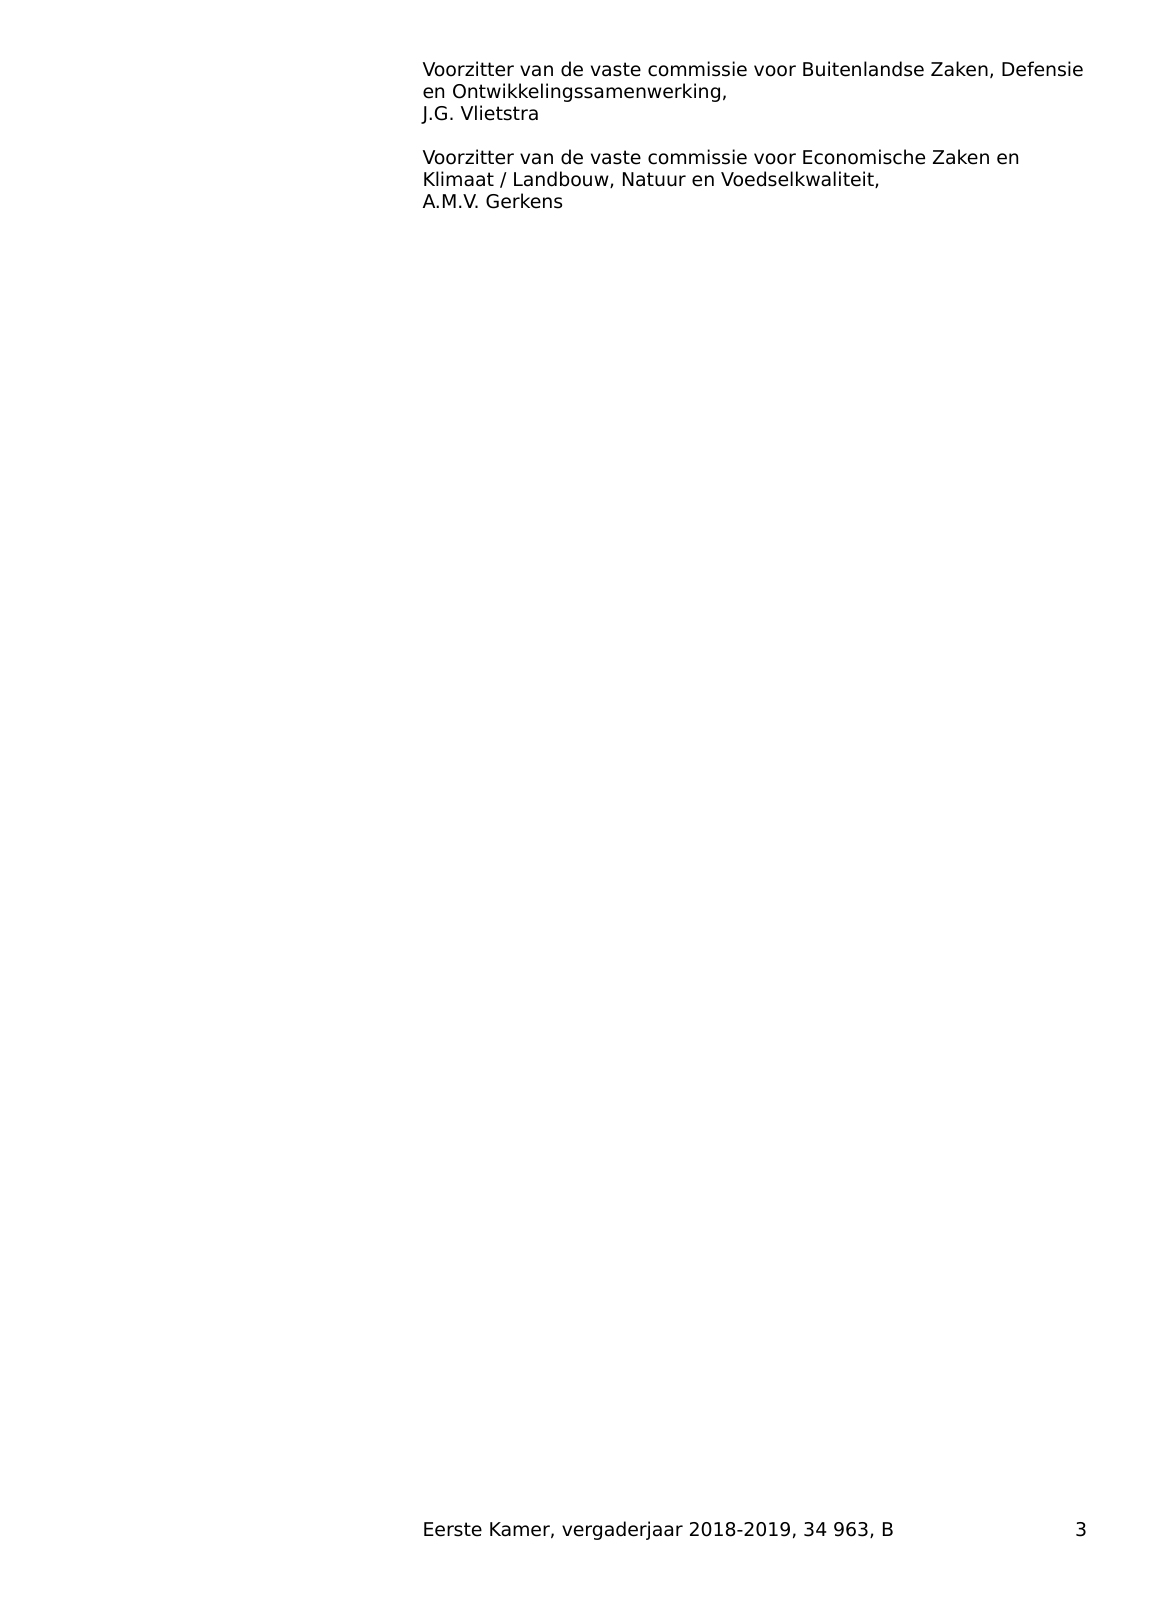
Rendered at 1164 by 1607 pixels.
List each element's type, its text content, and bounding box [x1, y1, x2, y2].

text Voorzitter van de vaste commissie voor Economische Zaken en Klimaat / Landbouw, Natuur en Voedselkwaliteit, A.M.V. Gerkens [422, 147, 1087, 213]
text Voorzitter van de vaste commissie voor Buitenlandse Zaken, Defensie en Ontwikkelingssamenwerking, J.G. Vlietstra [422, 59, 1087, 125]
